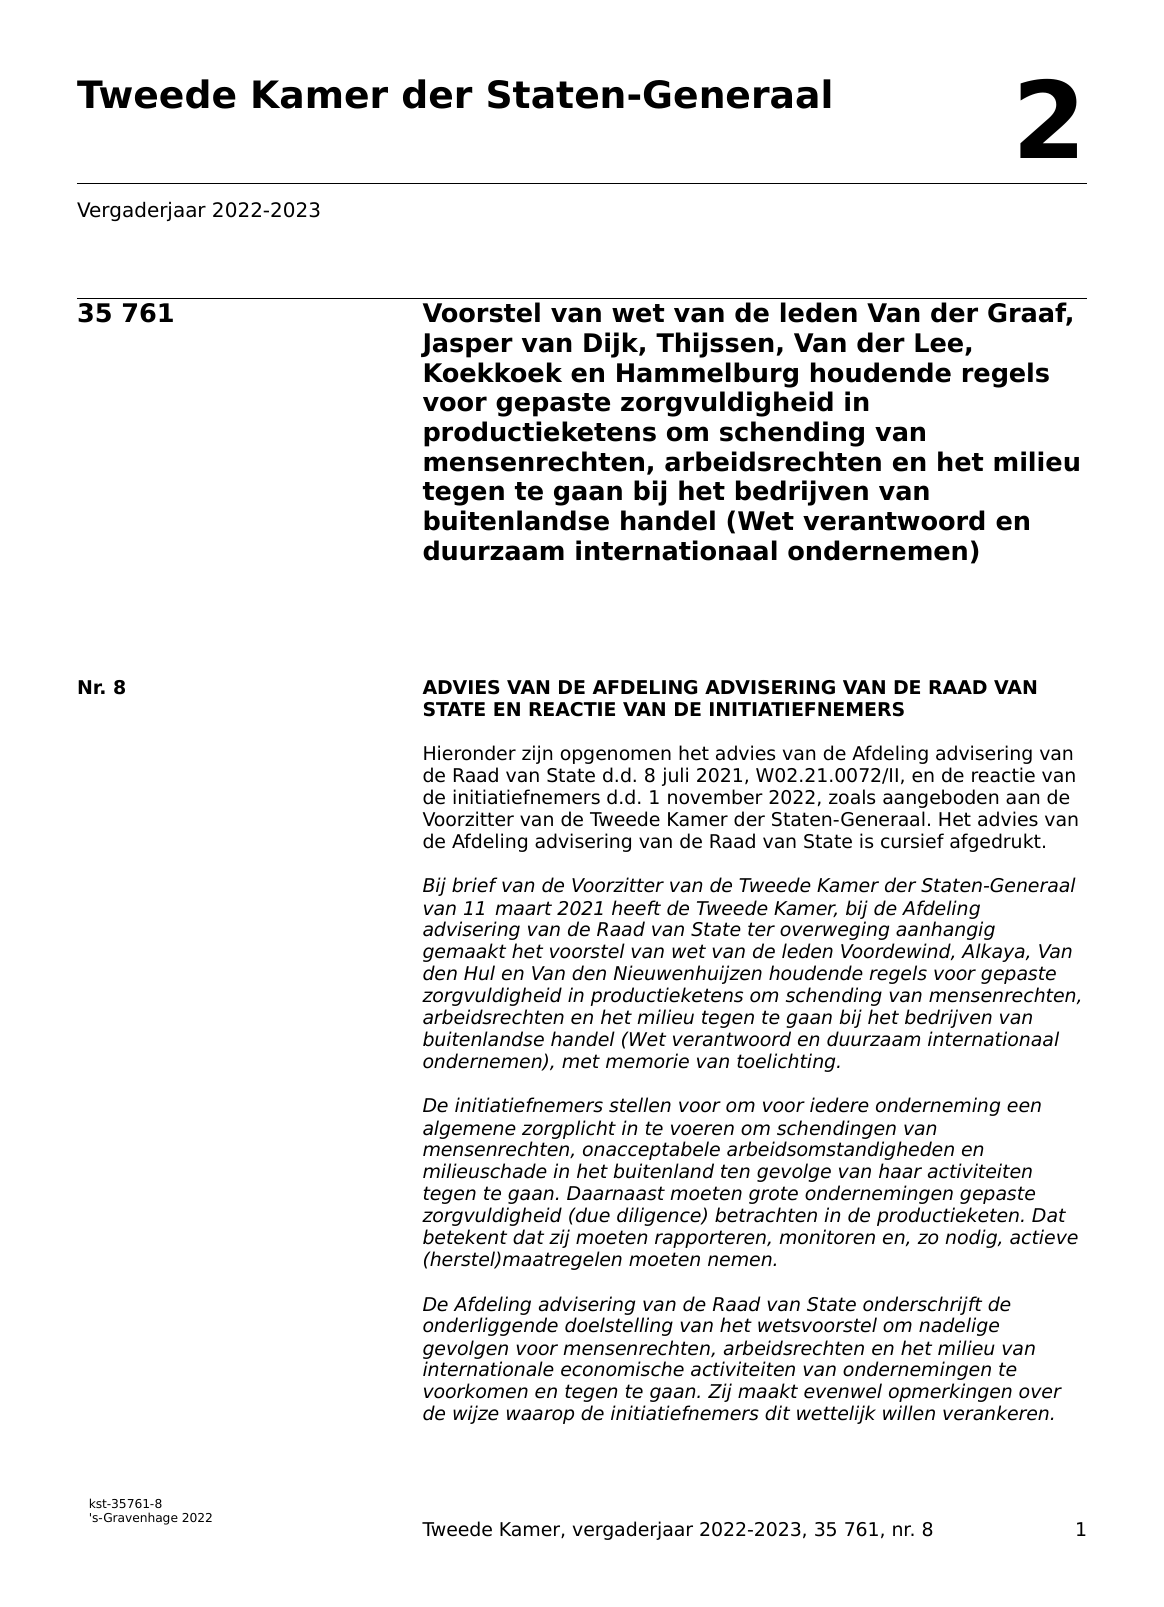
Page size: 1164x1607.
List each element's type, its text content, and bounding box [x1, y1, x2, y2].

text 's-Gravenhage 2022 [88, 1511, 323, 1525]
table_header 2 [886, 59, 1087, 183]
table_header Tweede Kamer der Staten-Generaal [77, 59, 886, 183]
text kst-35761-8 [88, 1497, 323, 1511]
text De initiatiefnemers stellen voor om voor iedere onderneming een algemene zorgplicht in te voeren om schendingen van mensenrechten, onacceptabele arbeidsomstandigheden en milieuschade in het buitenland ten gevolge van haar activiteiten tegen te gaan. Daarnaast moeten grote ondernemingen gepaste zorgvuldigheid (due diligence) betrachten in de productieketen. Dat betekent dat zij moeten rapporteren, monitoren en, zo nodig, actieve (herstel)maatregelen moeten nemen. [422, 1095, 1087, 1271]
subtitle Nr. 8 ADVIES VAN DE AFDELING ADVISERING VAN DE RAAD VAN STATE EN REACTIE VAN DE INITIATIEFNEMERS [77, 677, 1087, 721]
table_cell Vergaderjaar 2022-2023 [77, 184, 1087, 298]
text De Afdeling advisering van de Raad van State onderschrijft de onderliggende doelstelling van het wetsvoorstel om nadelige gevolgen voor mensenrechten, arbeidsrechten en het milieu van internationale economische activiteiten van ondernemingen te voorkomen en tegen te gaan. Zij maakt evenwel opmerkingen over de wijze waarop de initiatiefnemers dit wettelijk willen verankeren. [422, 1293, 1087, 1425]
text Bij brief van de Voorzitter van de Tweede Kamer der Staten-Generaal van 11 maart 2021 heeft de Tweede Kamer, bij de Afdeling advisering van de Raad van State ter overweging aanhangig gemaakt het voorstel van wet van de leden Voordewind, Alkaya, Van den Hul en Van den Nieuwenhuijzen houdende regels voor gepaste zorgvuldigheid in productieketens om schending van mensenrechten, arbeidsrechten en het milieu tegen te gaan bij het bedrijven van buitenlandse handel (Wet verantwoord en duurzaam internationaal ondernemen), met memorie van toelichting. [422, 875, 1087, 1073]
subtitle 35 761 Voorstel van wet van de leden Van der Graaf, Jasper van Dijk, Thijssen, Van der Lee, Koekkoek en Hammelburg houdende regels voor gepaste zorgvuldigheid in productieketens om schending van mensenrechten, arbeidsrechten en het milieu tegen te gaan bij het bedrijven van buitenlandse handel (Wet verantwoord en duurzaam internationaal ondernemen) [77, 299, 1087, 566]
text Hieronder zijn opgenomen het advies van de Afdeling advisering van de Raad van State d.d. 8 juli 2021, W02.21.0072/II, en de reactie van de initiatiefnemers d.d. 1 november 2022, zoals aangeboden aan de Voorzitter van de Tweede Kamer der Staten-Generaal. Het advies van de Afdeling advisering van de Raad van State is cursief afgedrukt. [422, 743, 1087, 853]
